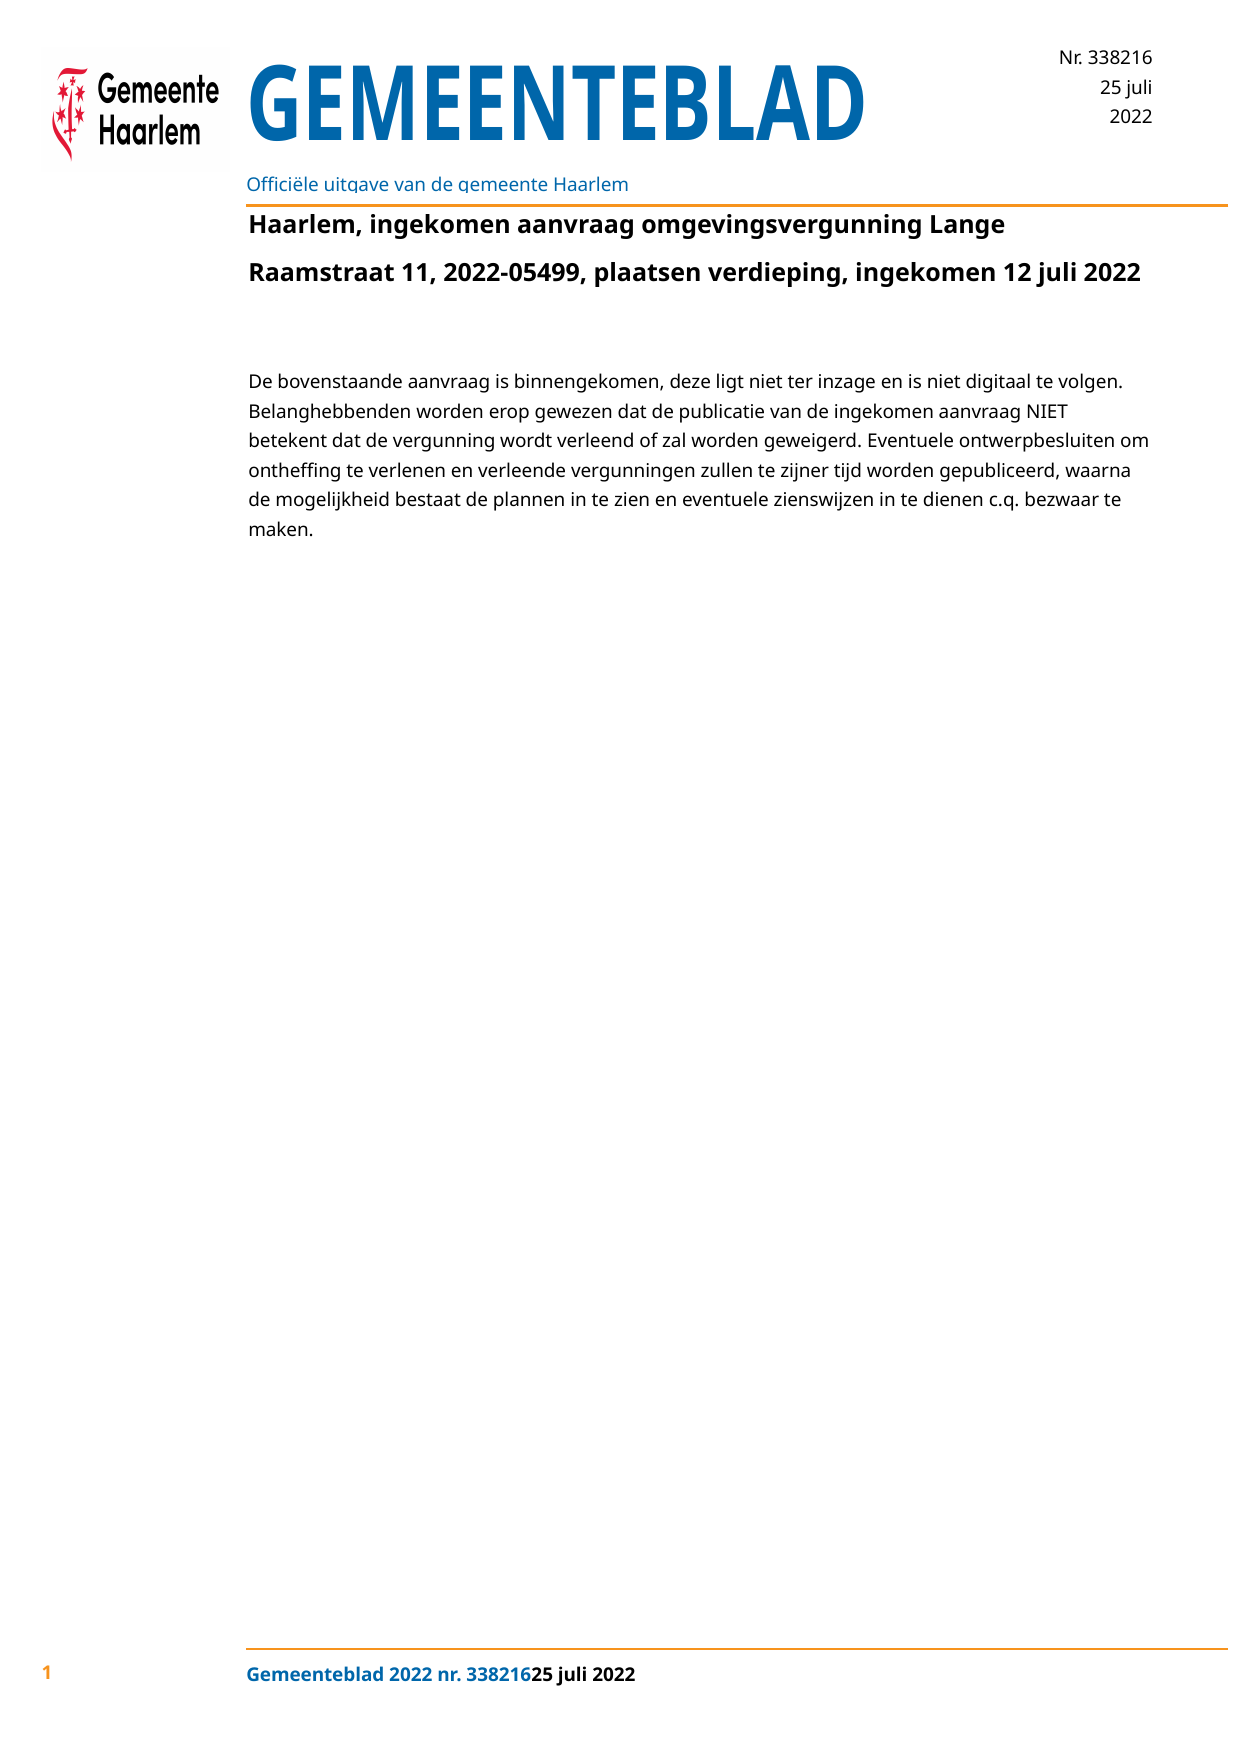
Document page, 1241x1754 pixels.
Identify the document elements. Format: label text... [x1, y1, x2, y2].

text De bovenstaande aanvraag is binnengekomen, deze ligt niet ter inzage en is niet digitaal te volgen. Belanghebbenden worden erop gewezen dat de publicatie van de ingekomen aanvraag NIET betekent dat de vergunning wordt verleend of zal worden geweigerd. Eventuele ontwerpbesluiten om ontheffing te verlenen en verleende vergunningen zullen te zijner tijd worden gepubliceerd, waarna de mogelijkheid bestaat de plannen in te zien en eventuele zienswijzen in te dienen c.q. bezwaar te maken. [248, 368, 1152, 542]
text Haarlem, ingekomen aanvraag omgevingsvergunning Lange Raamstraat 11, 2022-05499, plaatsen verdieping, ingekomen 12 juli 2022 [248, 207, 1152, 288]
picture [41, 47, 231, 172]
